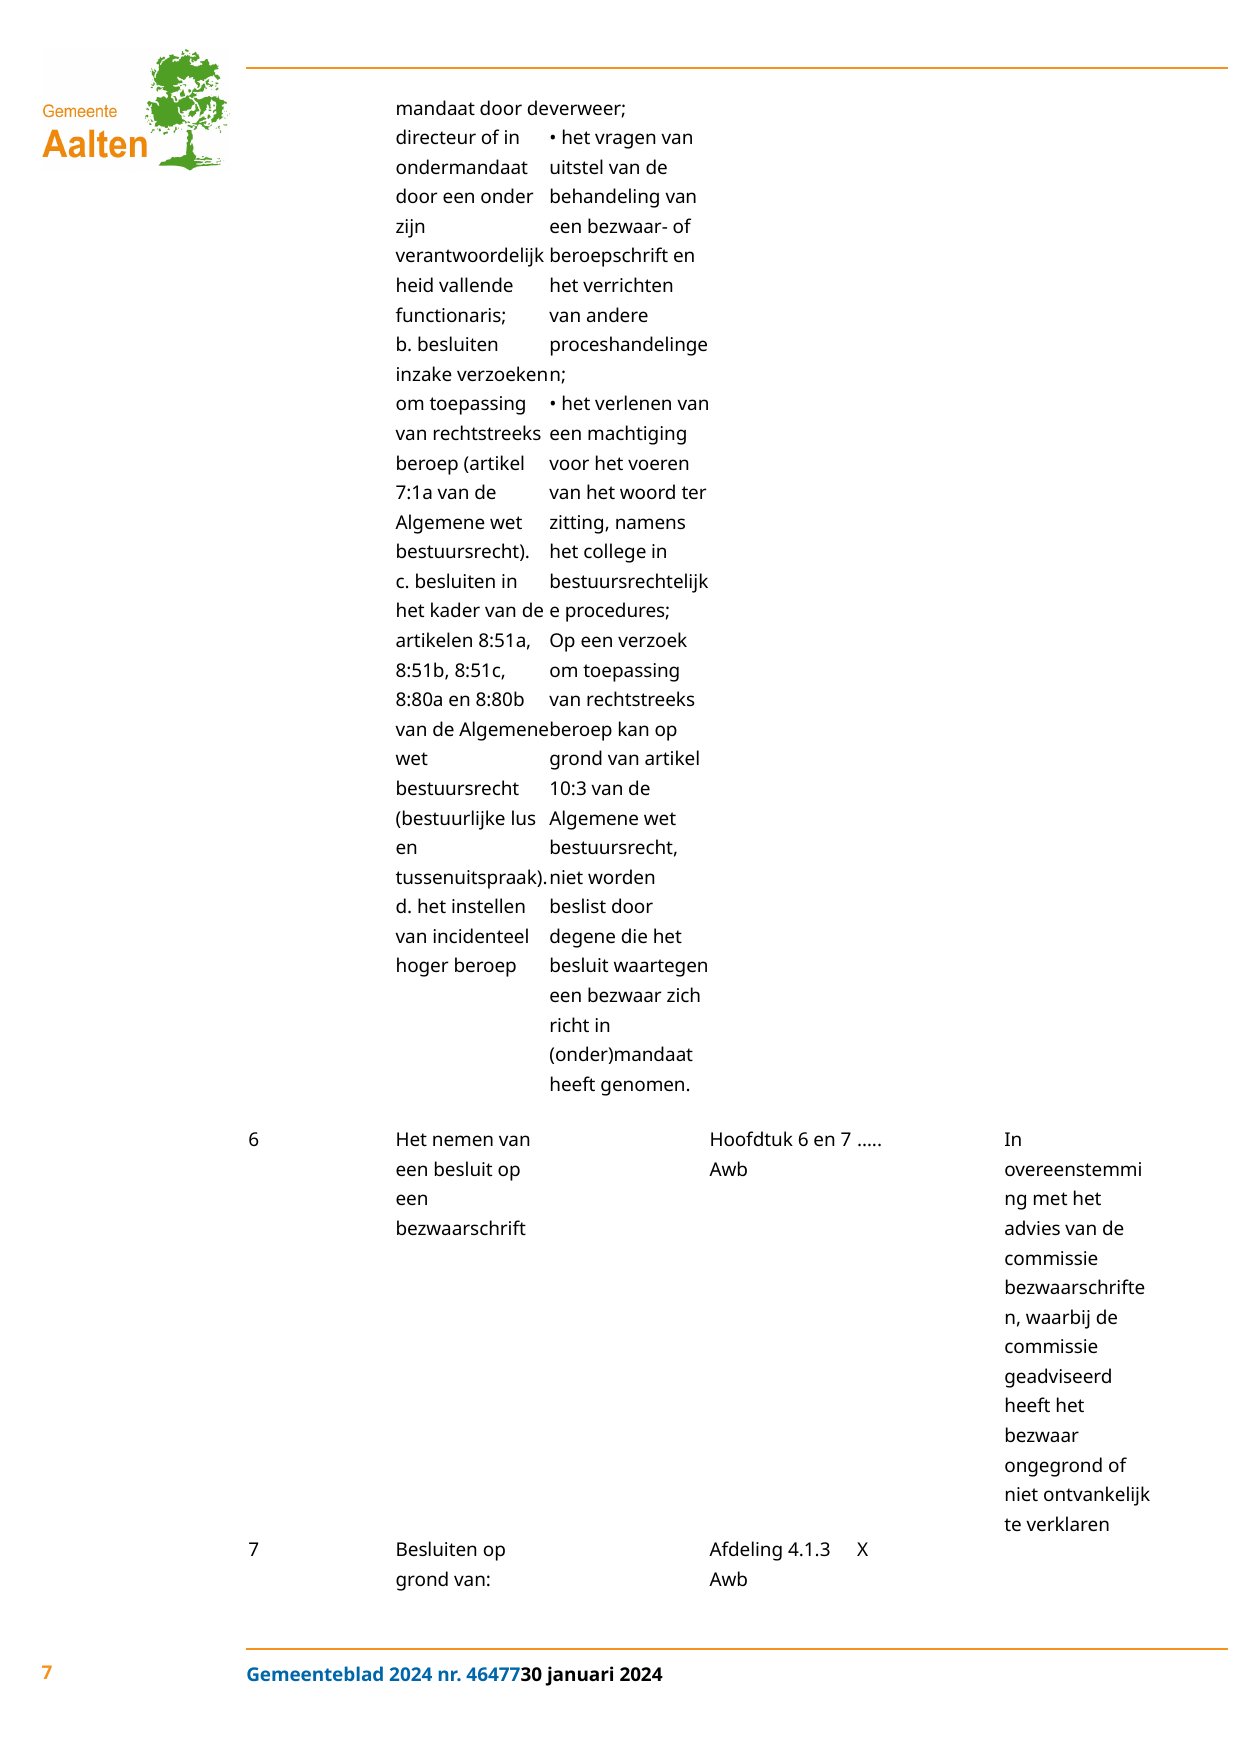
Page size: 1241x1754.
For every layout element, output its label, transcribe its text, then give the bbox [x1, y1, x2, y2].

table_cell [1004, 95, 1152, 1126]
table_cell mandaat door de directeur of in ondermandaat door een onder zijn verantwoordelijkheid vallende functionaris; b. besluiten inzake verzoeken om toepassing van rechtstreeks beroep (artikel 7:1a van de Algemene wet bestuursrecht). c. besluiten in het kader van de artikelen 8:51a, 8:51b, 8:51c, 8:80a en 8:80b van de Algemene wet bestuursrecht (bestuurlijke lus en tussenuitspraak). d. het instellen van incidenteel hoger beroep [395, 95, 549, 1126]
picture [41, 47, 231, 172]
table_cell [549, 1537, 709, 1592]
table_cell [549, 1126, 709, 1537]
table_cell [709, 95, 857, 1126]
table_cell 7 [248, 1537, 395, 1592]
table_cell Besluiten op grond van: [395, 1537, 549, 1592]
table_cell [857, 95, 1004, 1126]
table_cell Afdeling 4.1.3 Awb [709, 1537, 857, 1592]
table_cell Hoofdtuk 6 en 7 Awb [709, 1126, 857, 1537]
table_cell verweer; • het vragen van uitstel van de behandeling van een bezwaar- of beroepschrift en het verrichten van andere proceshandelingen; • het verlenen van een machtiging voor het voeren van het woord ter zitting, namens het college in bestuursrechtelijke procedures; Op een verzoek om toepassing van rechtstreeks beroep kan op grond van artikel 10:3 van de Algemene wet bestuursrecht, niet worden beslist door degene die het besluit waartegen een bezwaar zich richt in (onder)mandaat heeft genomen. [549, 95, 709, 1126]
table_cell In overeenstemming met het advies van de commissie bezwaarschriften, waarbij de commissie geadviseerd heeft het bezwaar ongegrond of niet ontvankelijk te verklaren [1004, 1126, 1152, 1537]
table_cell ….. [857, 1126, 1004, 1537]
table_cell 6 [248, 1126, 395, 1537]
table_cell [248, 95, 395, 1126]
table_cell [1004, 1537, 1152, 1592]
table_cell Het nemen van een besluit op een bezwaarschrift [395, 1126, 549, 1537]
table_cell X [857, 1537, 1004, 1592]
